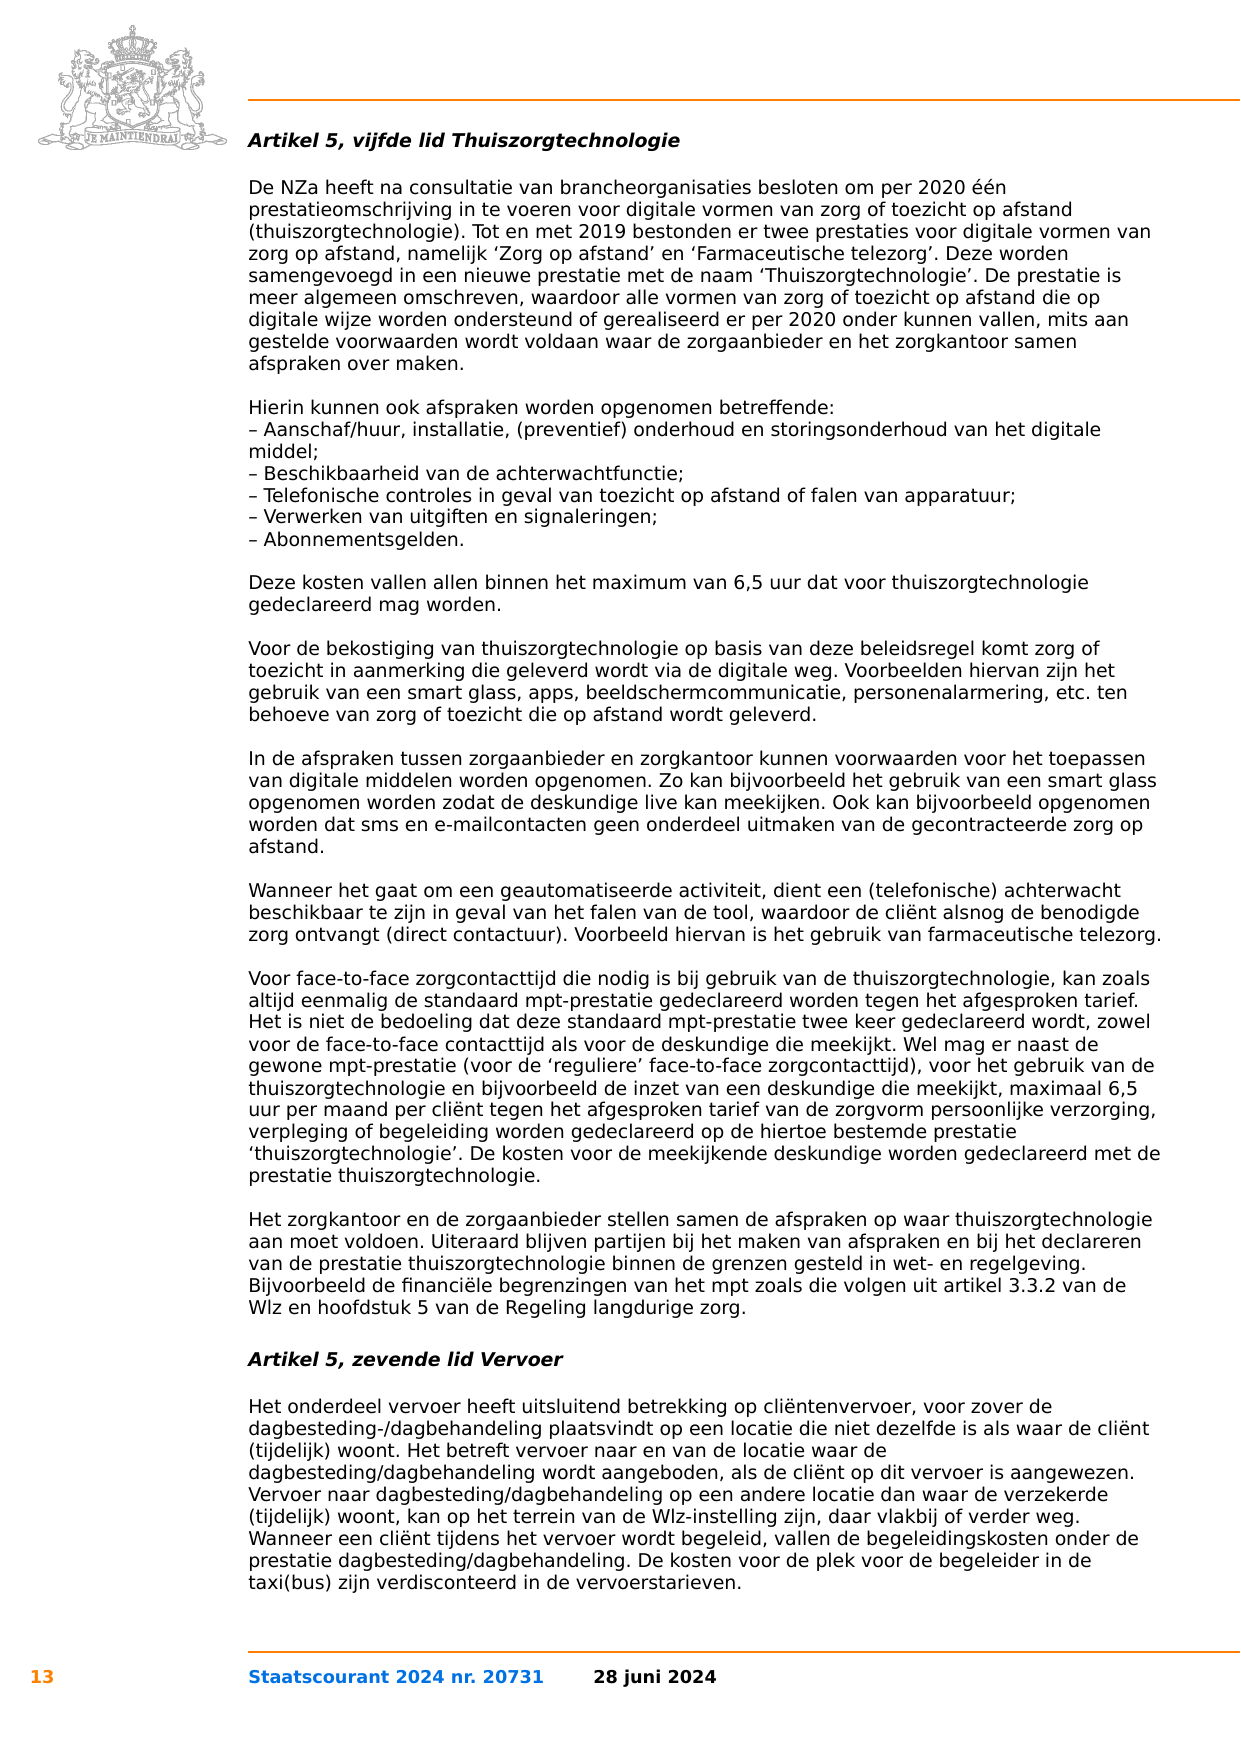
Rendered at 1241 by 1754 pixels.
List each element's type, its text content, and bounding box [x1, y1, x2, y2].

text Het onderdeel vervoer heeft uitsluitend betrekking op cliëntenvervoer, voor zover de dagbesteding-/dagbehandeling plaatsvindt op een locatie die niet dezelfde is als waar de cliënt (tijdelijk) woont. Het betreft vervoer naar en van de locatie waar de dagbesteding/dagbehandeling wordt aangeboden, als de cliënt op dit vervoer is aangewezen. Vervoer naar dagbesteding/dagbehandeling op een andere locatie dan waar de verzekerde (tijdelijk) woont, kan op het terrein van de Wlz-instelling zijn, daar vlakbij of verder weg. Wanneer een cliënt tijdens het vervoer wordt begeleid, vallen de begeleidingskosten onder de prestatie dagbesteding/dagbehandeling. De kosten voor de plek voor de begeleider in de taxi(bus) zijn verdisconteerd in de vervoerstarieven. [248, 1396, 1163, 1594]
text Hierin kunnen ook afspraken worden opgenomen betreffende: [248, 397, 1163, 418]
text De NZa heeft na consultatie van brancheorganisaties besloten om per 2020 één prestatieomschrijving in te voeren voor digitale vormen van zorg of toezicht op afstand (thuiszorgtechnologie). Tot en met 2019 bestonden er twee prestaties voor digitale vormen van zorg op afstand, namelijk ‘Zorg op afstand’ en ‘Farmaceutische telezorg’. Deze worden samengevoegd in een nieuwe prestatie met de naam ‘Thuiszorgtechnologie’. De prestatie is meer algemeen omschreven, waardoor alle vormen van zorg of toezicht op afstand die op digitale wijze worden ondersteund of gerealiseerd er per 2020 onder kunnen vallen, mits aan gestelde voorwaarden wordt voldaan waar de zorgaanbieder en het zorgkantoor samen afspraken over maken. [248, 177, 1163, 375]
subtitle Artikel 5, vijfde lid Thuiszorgtechnologie [248, 130, 1163, 152]
subtitle Artikel 5, zevende lid Vervoer [248, 1349, 1163, 1371]
picture [38, 25, 227, 150]
text – Telefonische controles in geval van toezicht op afstand of falen van apparatuur; [248, 484, 1163, 506]
text Het zorgkantoor en de zorgaanbieder stellen samen de afspraken op waar thuiszorgtechnologie aan moet voldoen. Uiteraard blijven partijen bij het maken van afspraken en bij het declareren van de prestatie thuiszorgtechnologie binnen de grenzen gesteld in wet- en regelgeving. Bijvoorbeeld de financiële begrenzingen van het mpt zoals die volgen uit artikel 3.3.2 van de Wlz en hoofdstuk 5 van de Regeling langdurige zorg. [248, 1209, 1163, 1319]
text Deze kosten vallen allen binnen het maximum van 6,5 uur dat voor thuiszorgtechnologie gedeclareerd mag worden. [248, 572, 1163, 616]
text – Abonnementsgelden. [248, 528, 1163, 550]
text Voor face-to-face zorgcontacttijd die nodig is bij gebruik van de thuiszorgtechnologie, kan zoals altijd eenmalig de standaard mpt-prestatie gedeclareerd worden tegen het afgesproken tarief. Het is niet de bedoeling dat deze standaard mpt-prestatie twee keer gedeclareerd wordt, zowel voor de face-to-face contacttijd als voor de deskundige die meekijkt. Wel mag er naast de gewone mpt-prestatie (voor de ‘reguliere’ face-to-face zorgcontacttijd), voor het gebruik van de thuiszorgtechnologie en bijvoorbeeld de inzet van een deskundige die meekijkt, maximaal 6,5 uur per maand per cliënt tegen het afgesproken tarief van de zorgvorm persoonlijke verzorging, verpleging of begeleiding worden gedeclareerd op de hiertoe bestemde prestatie ‘thuiszorgtechnologie’. De kosten voor de meekijkende deskundige worden gedeclareerd met de prestatie thuiszorgtechnologie. [248, 967, 1163, 1187]
text – Verwerken van uitgiften en signaleringen; [248, 506, 1163, 528]
text – Beschikbaarheid van de achterwachtfunctie; [248, 462, 1163, 484]
text – Aanschaf/huur, installatie, (preventief) onderhoud en storingsonderhoud van het digitale middel; [248, 418, 1163, 462]
text Voor de bekostiging van thuiszorgtechnologie op basis van deze beleidsregel komt zorg of toezicht in aanmerking die geleverd wordt via de digitale weg. Voorbeelden hiervan zijn het gebruik van een smart glass, apps, beeldschermcommunicatie, personenalarmering, etc. ten behoeve van zorg of toezicht die op afstand wordt geleverd. [248, 638, 1163, 726]
text In de afspraken tussen zorgaanbieder en zorgkantoor kunnen voorwaarden voor het toepassen van digitale middelen worden opgenomen. Zo kan bijvoorbeeld het gebruik van een smart glass opgenomen worden zodat de deskundige live kan meekijken. Ook kan bijvoorbeeld opgenomen worden dat sms en e-mailcontacten geen onderdeel uitmaken van de gecontracteerde zorg op afstand. [248, 748, 1163, 858]
text Wanneer het gaat om een geautomatiseerde activiteit, dient een (telefonische) achterwacht beschikbaar te zijn in geval van het falen van de tool, waardoor de cliënt alsnog de benodigde zorg ontvangt (direct contactuur). Voorbeeld hiervan is het gebruik van farmaceutische telezorg. [248, 880, 1163, 946]
